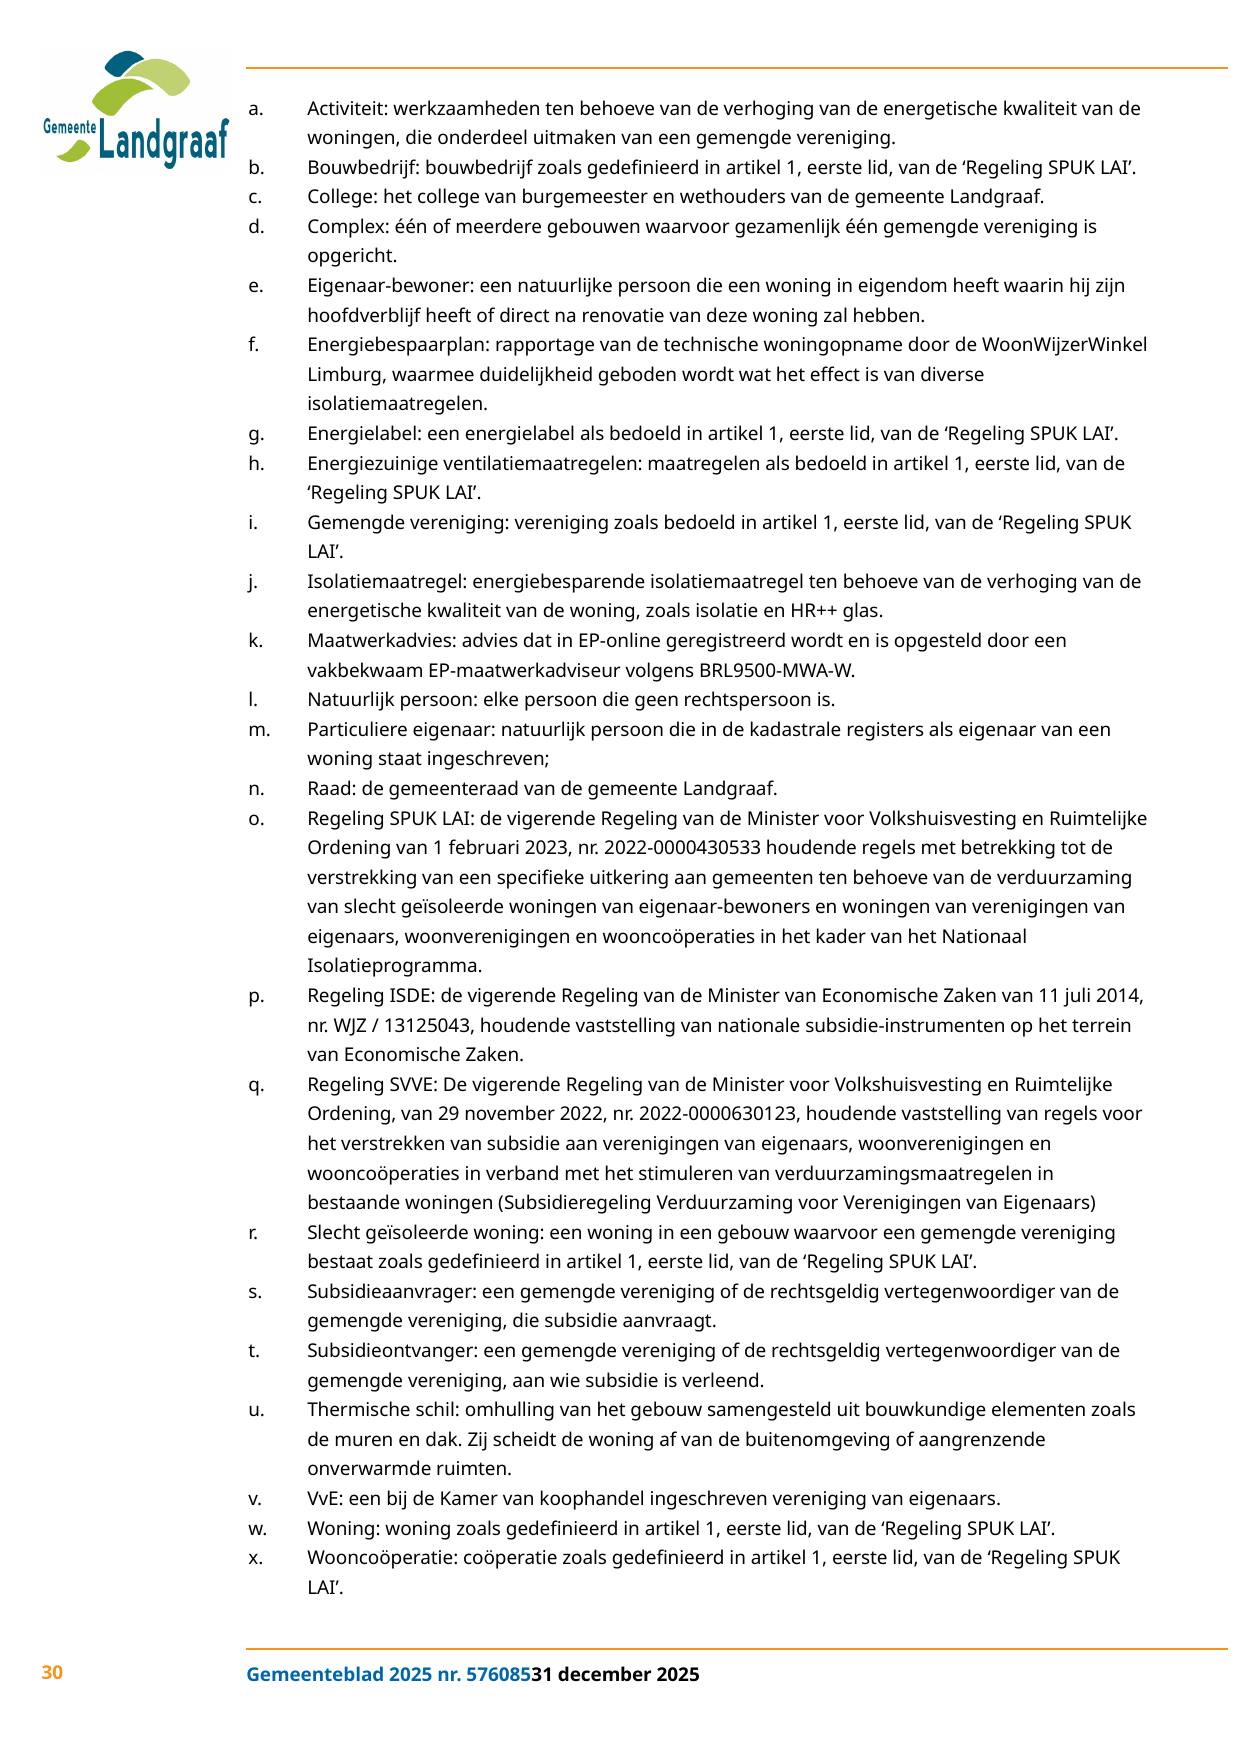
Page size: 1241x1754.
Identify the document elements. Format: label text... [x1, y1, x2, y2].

list Complex: één of meerdere gebouwen waarvoor gezamenlijk één gemengde vereniging is opgericht. [248, 213, 1152, 268]
list Eigenaar-bewoner: een natuurlijke persoon die een woning in eigendom heeft waarin hij zijn hoofdverblijf heeft of direct na renovatie van deze woning zal hebben. [248, 272, 1152, 328]
list Energielabel: een energielabel als bedoeld in artikel 1, eerste lid, van de ‘Regeling SPUK LAI’. [248, 420, 1152, 446]
list Particuliere eigenaar: natuurlijk persoon die in de kadastrale registers als eigenaar van een woning staat ingeschreven; [248, 716, 1152, 771]
list Energiezuinige ventilatiemaatregelen: maatregelen als bedoeld in artikel 1, eerste lid, van de ‘Regeling SPUK LAI’. [248, 450, 1152, 505]
list Slecht geïsoleerde woning: een woning in een gebouw waarvoor een gemengde vereniging bestaat zoals gedefinieerd in artikel 1, eerste lid, van de ‘Regeling SPUK LAI’. [248, 1219, 1152, 1274]
list Regeling SVVE: De vigerende Regeling van de Minister voor Volkshuisvesting en Ruimtelijke Ordening, van 29 november 2022, nr. 2022-0000630123, houdende vaststelling van regels voor het verstrekken van subsidie aan verenigingen van eigenaars, woonverenigingen en wooncoöperaties in verband met het stimuleren van verduurzamingsmaatregelen in bestaande woningen (Subsidieregeling Verduurzaming voor Verenigingen van Eigenaars) [248, 1071, 1152, 1215]
list Raad: de gemeenteraad van de gemeente Landgraaf. [248, 775, 1152, 801]
list Natuurlijk persoon: elke persoon die geen rechtspersoon is. [248, 686, 1152, 712]
list Regeling ISDE: de vigerende Regeling van de Minister van Economische Zaken van 11 juli 2014, nr. WJZ / 13125043, houdende vaststelling van nationale subsidie-instrumenten op het terrein van Economische Zaken. [248, 982, 1152, 1067]
list Thermische schil: omhulling van het gebouw samengesteld uit bouwkundige elementen zoals de muren en dak. Zij scheidt de woning af van de buitenomgeving of aangrenzende onverwarmde ruimten. [248, 1396, 1152, 1481]
list Activiteit: werkzaamheden ten behoeve van de verhoging van de energetische kwaliteit van de woningen, die onderdeel uitmaken van een gemengde vereniging. [248, 95, 1152, 150]
list Energiebespaarplan: rapportage van de technische woningopname door de WoonWijzerWinkel Limburg, waarmee duidelijkheid geboden wordt wat het effect is van diverse isolatiemaatregelen. [248, 331, 1152, 416]
list Maatwerkadvies: advies dat in EP-online geregistreerd wordt en is opgesteld door een vakbekwaam EP-maatwerkadviseur volgens BRL9500-MWA-W. [248, 627, 1152, 683]
list VvE: een bij de Kamer van koophandel ingeschreven vereniging van eigenaars. [248, 1485, 1152, 1511]
list Wooncoöperatie: coöperatie zoals gedefinieerd in artikel 1, eerste lid, van de ‘Regeling SPUK LAI’. [248, 1544, 1152, 1600]
list Subsidieaanvrager: een gemengde vereniging of de rechtsgeldig vertegenwoordiger van de gemengde vereniging, die subsidie aanvraagt. [248, 1278, 1152, 1333]
list College: het college van burgemeester en wethouders van de gemeente Landgraaf. [248, 183, 1152, 209]
list Regeling SPUK LAI: de vigerende Regeling van de Minister voor Volkshuisvesting en Ruimtelijke Ordening van 1 februari 2023, nr. 2022-0000430533 houdende regels met betrekking tot de verstrekking van een specifieke uitkering aan gemeenten ten behoeve van de verduurzaming van slecht geïsoleerde woningen van eigenaar-bewoners en woningen van verenigingen van eigenaars, woonverenigingen en wooncoöperaties in het kader van het Nationaal Isolatieprogramma. [248, 805, 1152, 978]
list Subsidieontvanger: een gemengde vereniging of de rechtsgeldig vertegenwoordiger van de gemengde vereniging, aan wie subsidie is verleend. [248, 1337, 1152, 1393]
list Gemengde vereniging: vereniging zoals bedoeld in artikel 1, eerste lid, van de ‘Regeling SPUK LAI’. [248, 509, 1152, 564]
list Bouwbedrijf: bouwbedrijf zoals gedefinieerd in artikel 1, eerste lid, van de ‘Regeling SPUK LAI’. [248, 154, 1152, 180]
list Isolatiemaatregel: energiebesparende isolatiemaatregel ten behoeve van de verhoging van de energetische kwaliteit van de woning, zoals isolatie en HR++ glas. [248, 568, 1152, 623]
picture [41, 47, 231, 172]
list Woning: woning zoals gedefinieerd in artikel 1, eerste lid, van de ‘Regeling SPUK LAI’. [248, 1515, 1152, 1541]
